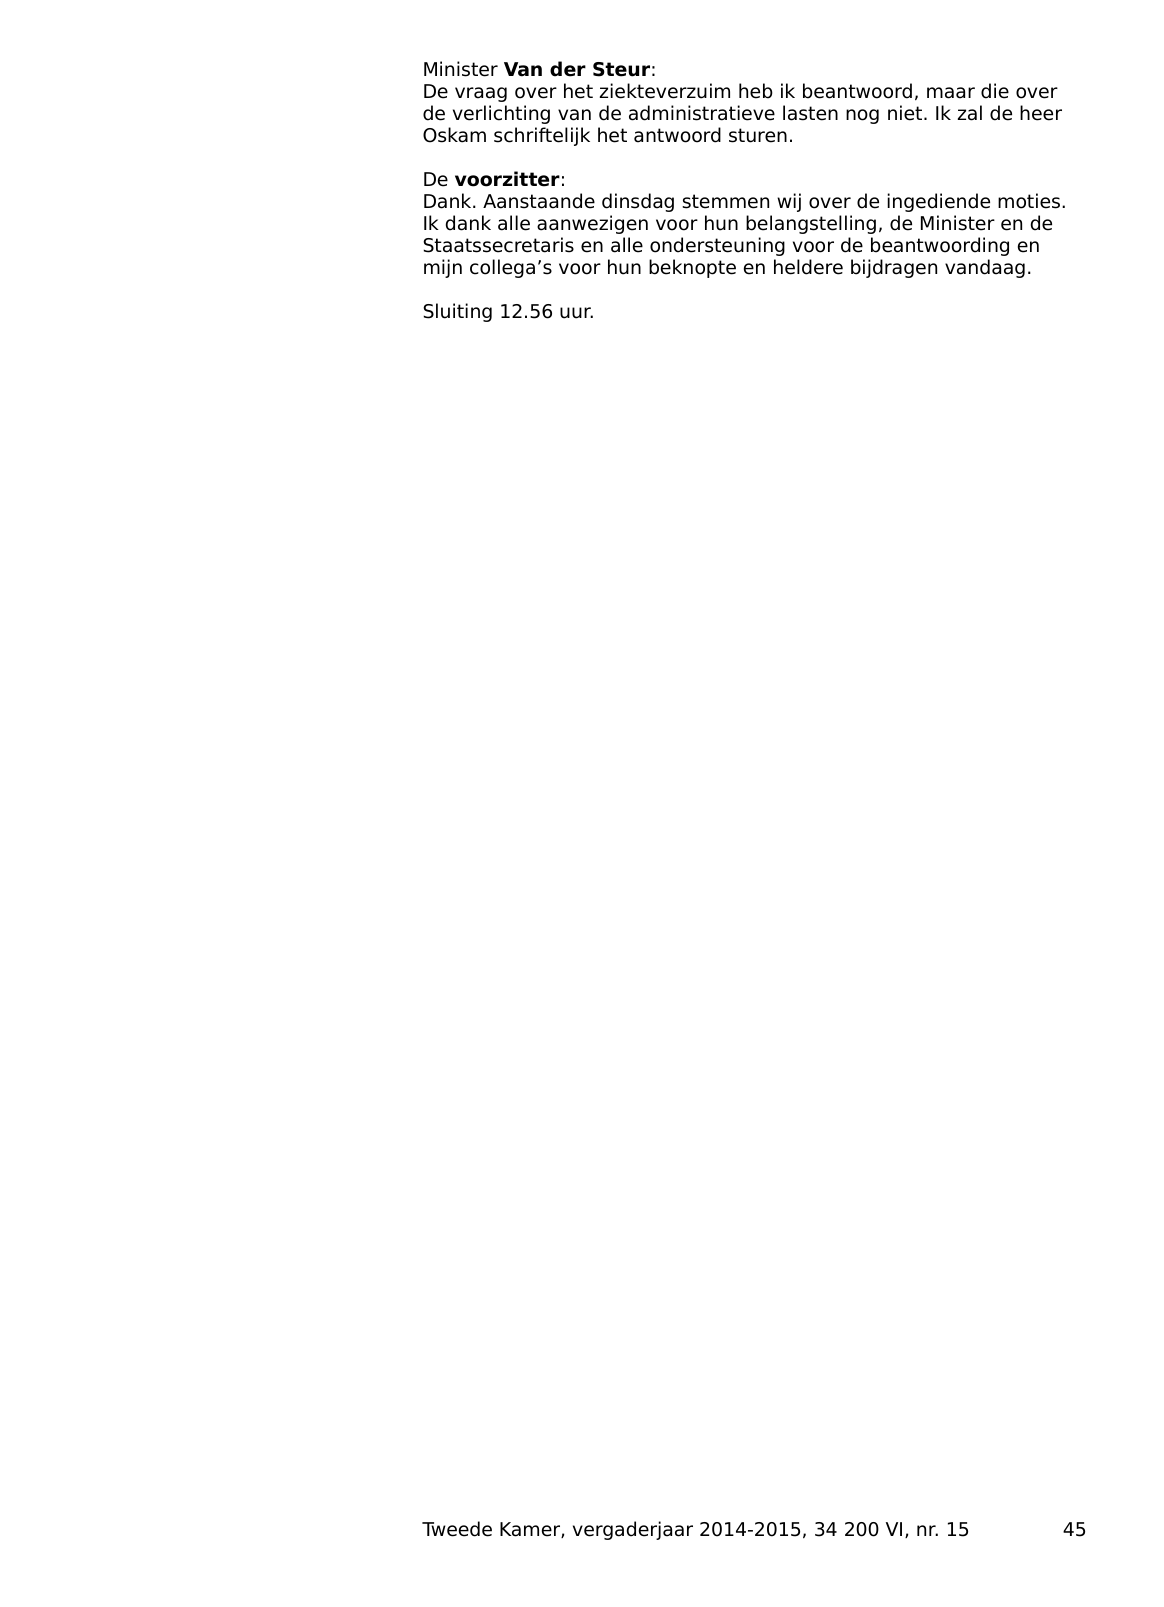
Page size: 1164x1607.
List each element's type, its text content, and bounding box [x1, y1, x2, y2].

text De vraag over het ziekteverzuim heb ik beantwoord, maar die over de verlichting van de administratieve lasten nog niet. Ik zal de heer Oskam schriftelijk het antwoord sturen. [422, 81, 1087, 147]
text Sluiting 12.56 uur. [422, 301, 1087, 323]
text Minister Van der Steur: [422, 59, 1087, 81]
text De voorzitter: [422, 169, 1087, 191]
text Dank. Aanstaande dinsdag stemmen wij over de ingediende moties. Ik dank alle aanwezigen voor hun belangstelling, de Minister en de Staatssecretaris en alle ondersteuning voor de beantwoording en mijn collega’s voor hun beknopte en heldere bijdragen vandaag. [422, 191, 1087, 279]
